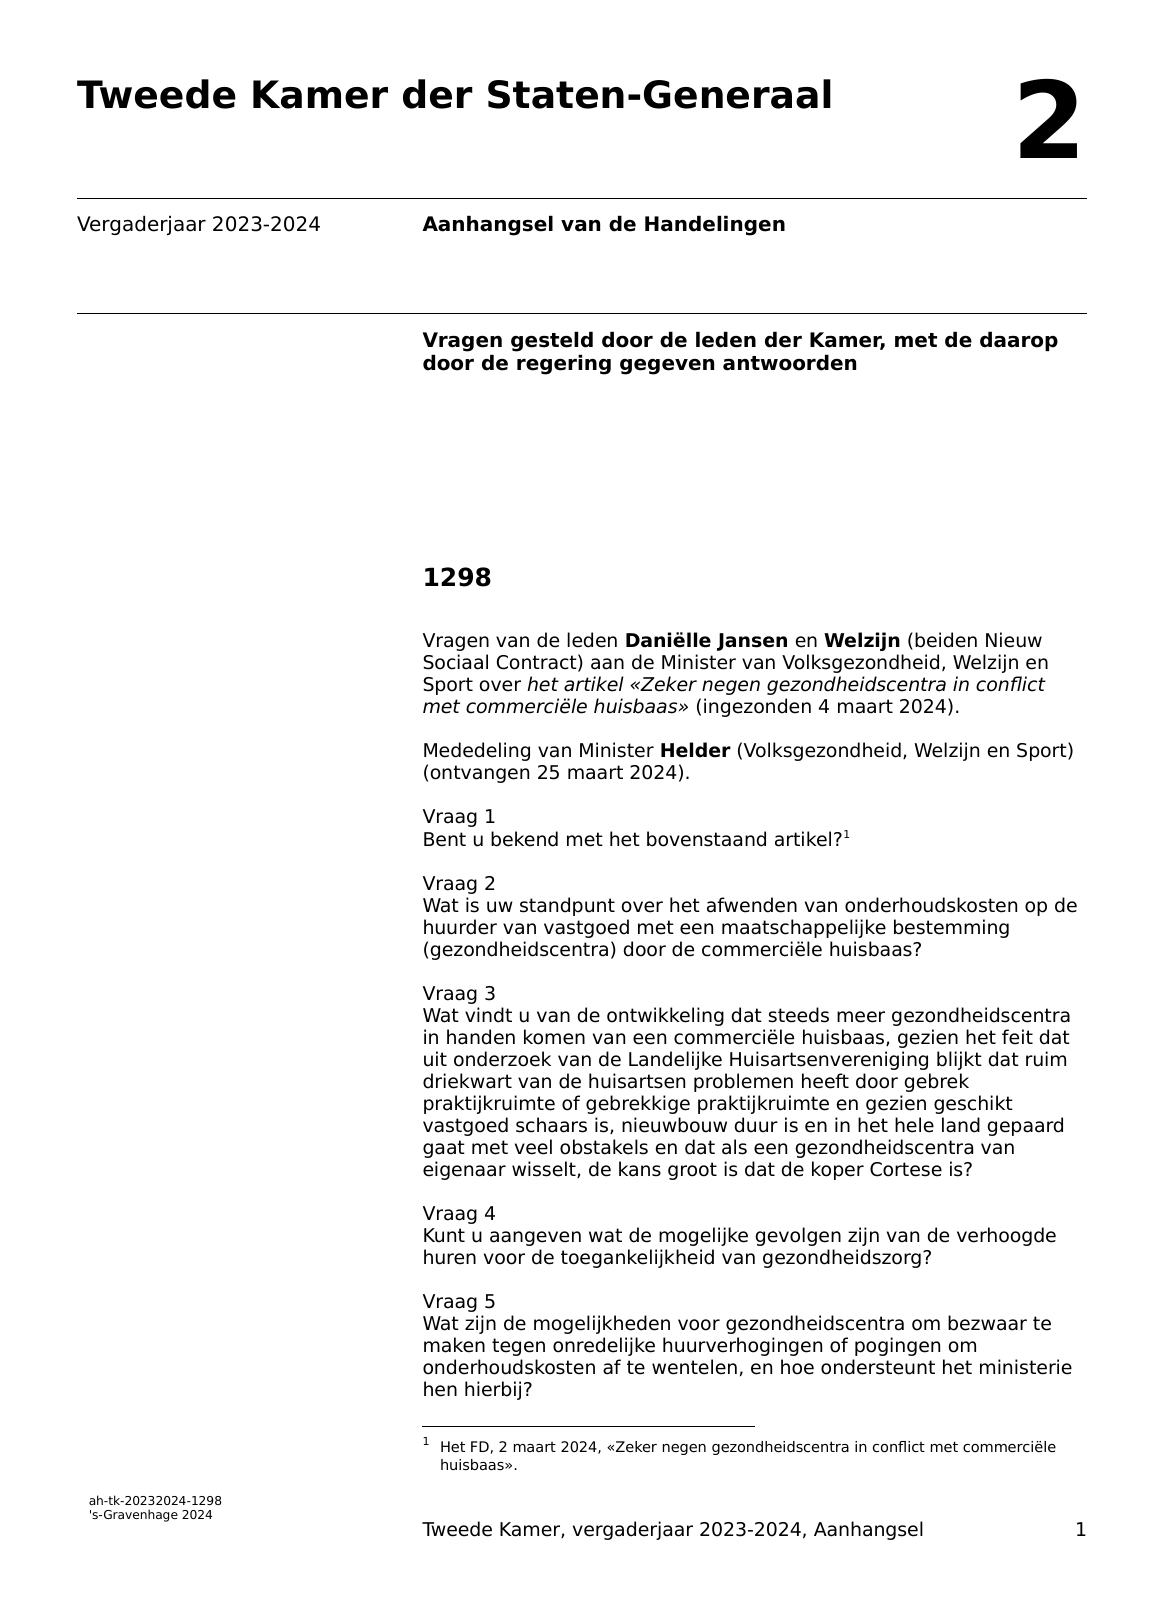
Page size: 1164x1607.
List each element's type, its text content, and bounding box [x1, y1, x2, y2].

text Vragen van de leden Daniëlle Jansen en Welzijn (beiden Nieuw Sociaal Contract) aan de Minister van Volksgezondheid, Welzijn en Sport over het artikel «Zeker negen gezondheidscentra in conflict met commerciële huisbaas» (ingezonden 4 maart 2024). [422, 630, 1087, 718]
text Vraag 1 [422, 806, 1087, 828]
text Wat vindt u van de ontwikkeling dat steeds meer gezondheidscentra in handen komen van een commerciële huisbaas, gezien het feit dat uit onderzoek van de Landelijke Huisartsenvereniging blijkt dat ruim driekwart van de huisartsen problemen heeft door gebrek praktijkruimte of gebrekkige praktijkruimte en gezien geschikt vastgoed schaars is, nieuwbouw duur is en in het hele land gepaard gaat met veel obstakels en dat als een gezondheidscentra van eigenaar wisselt, de kans groot is dat de koper Cortese is? [422, 1005, 1087, 1181]
table_cell Vergaderjaar 2023-2024 [77, 199, 422, 313]
table_cell [77, 314, 422, 375]
text ah-tk-20232024-1298 [88, 1494, 323, 1508]
text Wat is uw standpunt over het afwenden van onderhoudskosten op de huurder van vastgoed met een maatschappelijke bestemming (gezondheidscentra) door de commerciële huisbaas? [422, 894, 1087, 961]
text Wat zijn de mogelijkheden voor gezondheidscentra om bezwaar te maken tegen onredelijke huurverhogingen of pogingen om onderhoudskosten af te wentelen, en hoe ondersteunt het ministerie hen hierbij? [422, 1313, 1087, 1401]
table_cell Vragen gesteld door de leden der Kamer, met de daarop door de regering gegeven antwoorden [422, 314, 1087, 375]
text Vraag 2 [422, 873, 1087, 894]
text Mededeling van Minister Helder (Volksgezondheid, Welzijn en Sport) (ontvangen 25 maart 2024). [422, 740, 1087, 784]
text 's-Gravenhage 2024 [88, 1508, 323, 1522]
table_header Tweede Kamer der Staten-Generaal [77, 59, 886, 198]
table_header 2 [886, 59, 1087, 198]
text Vraag 4 [422, 1203, 1087, 1225]
text Vraag 5 [422, 1291, 1087, 1313]
text Vraag 3 [422, 983, 1087, 1005]
table_cell Aanhangsel van de Handelingen [422, 199, 1087, 313]
text 1298 [422, 563, 1087, 592]
text Kunt u aangeven wat de mogelijke gevolgen zijn van de verhoogde huren voor de toegankelijkheid van gezondheidszorg? [422, 1225, 1087, 1269]
text Het FD, 2 maart 2024, «Zeker negen gezondheidscentra in conflict met commerciële huisbaas». [422, 1435, 1087, 1474]
text Bent u bekend met het bovenstaand artikel? [422, 828, 1087, 850]
